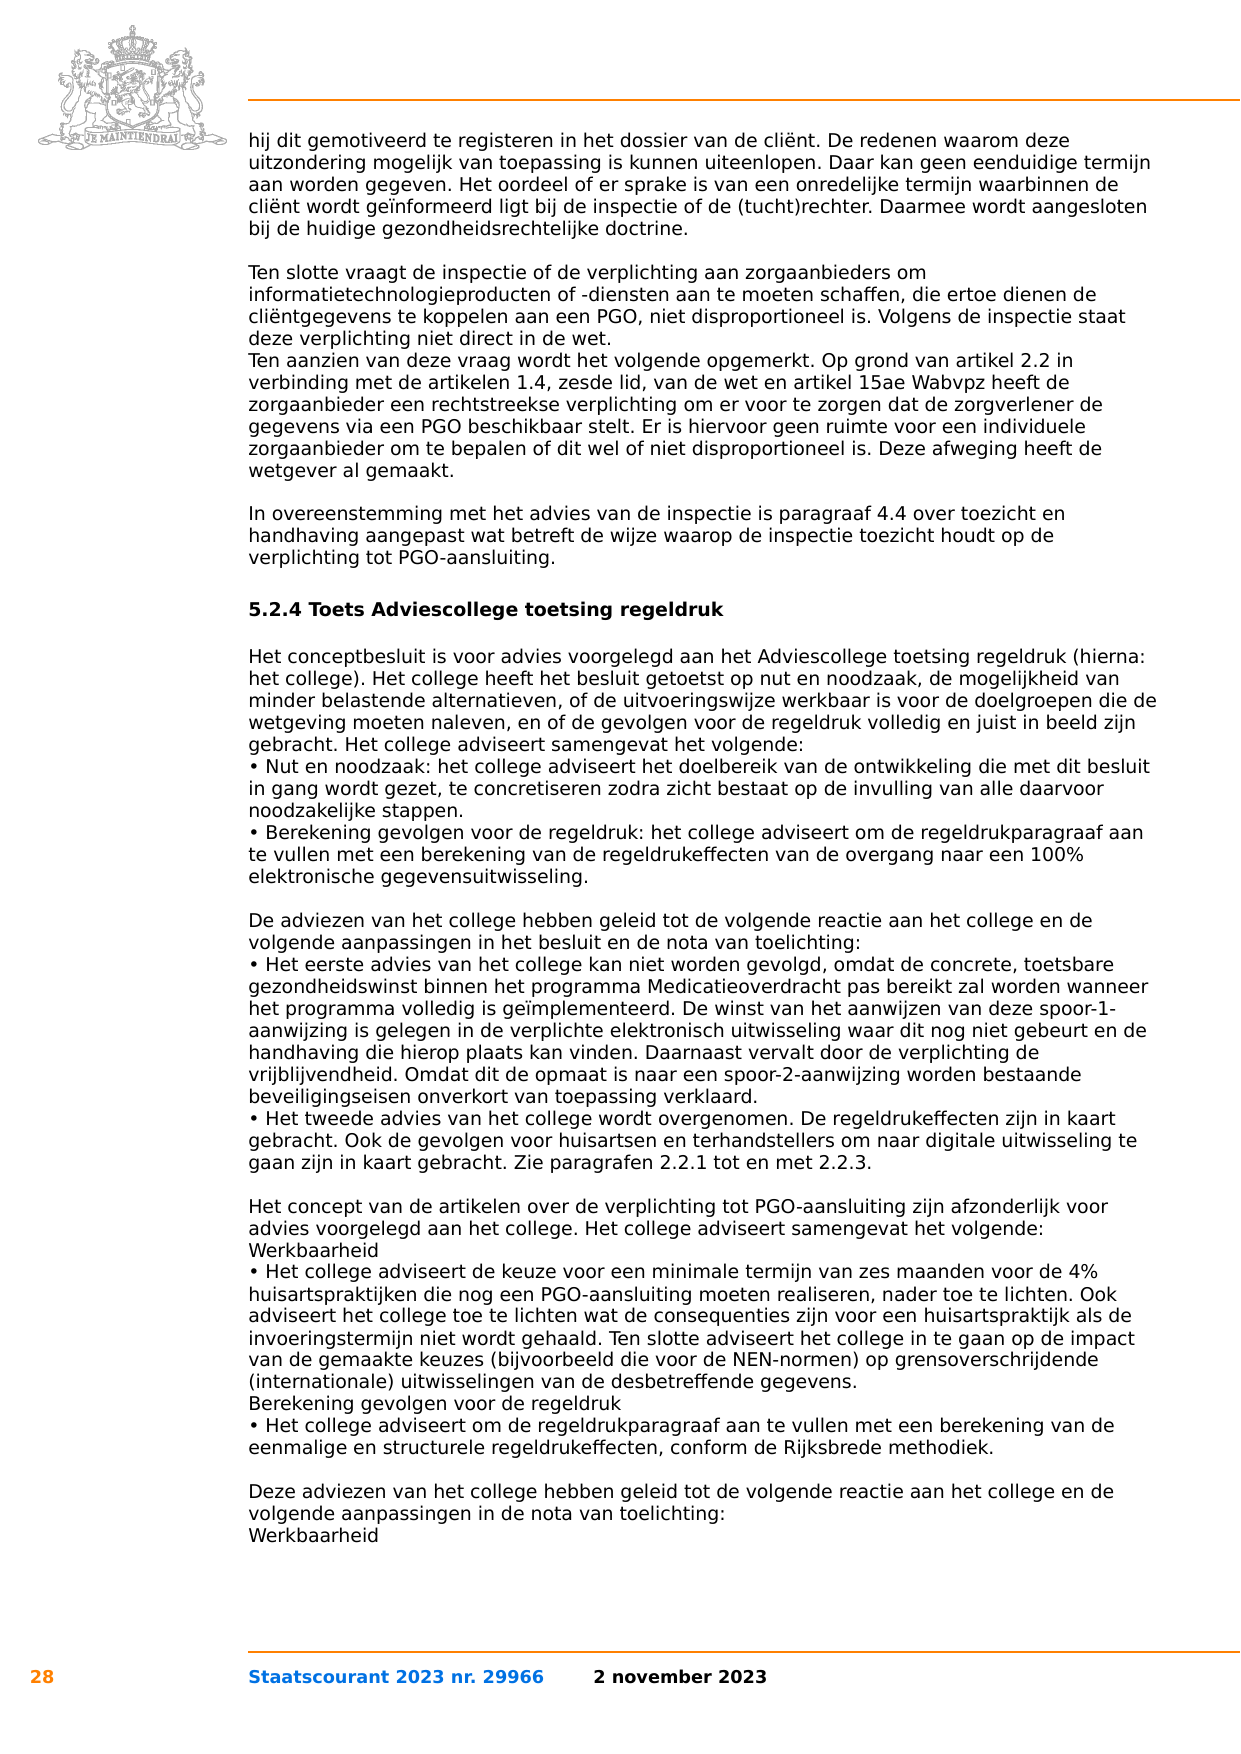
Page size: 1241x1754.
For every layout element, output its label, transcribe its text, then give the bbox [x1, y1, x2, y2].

text • Het college adviseert om de regeldrukparagraaf aan te vullen met een berekening van de eenmalige en structurele regeldrukeffecten, conform de Rijksbrede methodiek. [248, 1415, 1163, 1459]
text Ten slotte vraagt de inspectie of de verplichting aan zorgaanbieders om informatietechnologieproducten of -diensten aan te moeten schaffen, die ertoe dienen de cliëntgegevens te koppelen aan een PGO, niet disproportioneel is. Volgens de inspectie staat deze verplichting niet direct in de wet. [248, 262, 1163, 349]
text hij dit gemotiveerd te registeren in het dossier van de cliënt. De redenen waarom deze uitzondering mogelijk van toepassing is kunnen uiteenlopen. Daar kan geen eenduidige termijn aan worden gegeven. Het oordeel of er sprake is van een onredelijke termijn waarbinnen de cliënt wordt geïnformeerd ligt bij de inspectie of de (tucht)rechter. Daarmee wordt aangesloten bij de huidige gezondheidsrechtelijke doctrine. [248, 130, 1163, 240]
text Werkbaarheid [248, 1239, 1163, 1261]
text • Het tweede advies van het college wordt overgenomen. De regeldrukeffecten zijn in kaart gebracht. Ook de gevolgen voor huisartsen en terhandstellers om naar digitale uitwisseling te gaan zijn in kaart gebracht. Zie paragrafen 2.2.1 tot en met 2.2.3. [248, 1108, 1163, 1174]
text • Het eerste advies van het college kan niet worden gevolgd, omdat de concrete, toetsbare gezondheidswinst binnen het programma Medicatieoverdracht pas bereikt zal worden wanneer het programma volledig is geïmplementeerd. De winst van het aanwijzen van deze spoor-1-aanwijzing is gelegen in de verplichte elektronisch uitwisseling waar dit nog niet gebeurt en de handhaving die hierop plaats kan vinden. Daarnaast vervalt door de verplichting de vrijblijvendheid. Omdat dit de opmaat is naar een spoor-2-aanwijzing worden bestaande beveiligingseisen onverkort van toepassing verklaard. [248, 954, 1163, 1108]
text Ten aanzien van deze vraag wordt het volgende opgemerkt. Op grond van artikel 2.2 in verbinding met de artikelen 1.4, zesde lid, van de wet en artikel 15ae Wabvpz heeft de zorgaanbieder een rechtstreekse verplichting om er voor te zorgen dat de zorgverlener de gegevens via een PGO beschikbaar stelt. Er is hiervoor geen ruimte voor een individuele zorgaanbieder om te bepalen of dit wel of niet disproportioneel is. Deze afweging heeft de wetgever al gemaakt. [248, 349, 1163, 481]
text Berekening gevolgen voor de regeldruk [248, 1393, 1163, 1415]
text De adviezen van het college hebben geleid tot de volgende reactie aan het college en de volgende aanpassingen in het besluit en de nota van toelichting: [248, 910, 1163, 954]
subtitle 5.2.4 Toets Adviescollege toetsing regeldruk [248, 599, 1163, 621]
text • Berekening gevolgen voor de regeldruk: het college adviseert om de regeldrukparagraaf aan te vullen met een berekening van de regeldrukeffecten van de overgang naar een 100% elektronische gegevensuitwisseling. [248, 822, 1163, 888]
picture [38, 25, 227, 150]
text In overeenstemming met het advies van de inspectie is paragraaf 4.4 over toezicht en handhaving aangepast wat betreft de wijze waarop de inspectie toezicht houdt op de verplichting tot PGO-aansluiting. [248, 503, 1163, 569]
text • Nut en noodzaak: het college adviseert het doelbereik van de ontwikkeling die met dit besluit in gang wordt gezet, te concretiseren zodra zicht bestaat op de invulling van alle daarvoor noodzakelijke stappen. [248, 756, 1163, 822]
text Werkbaarheid [248, 1525, 1163, 1547]
text • Het college adviseert de keuze voor een minimale termijn van zes maanden voor de 4% huisartspraktijken die nog een PGO-aansluiting moeten realiseren, nader toe te lichten. Ook adviseert het college toe te lichten wat de consequenties zijn voor een huisartspraktijk als de invoeringstermijn niet wordt gehaald. Ten slotte adviseert het college in te gaan op de impact van de gemaakte keuzes (bijvoorbeeld die voor de NEN-normen) op grensoverschrijdende (internationale) uitwisselingen van de desbetreffende gegevens. [248, 1261, 1163, 1393]
text Het concept van de artikelen over de verplichting tot PGO-aansluiting zijn afzonderlijk voor advies voorgelegd aan het college. Het college adviseert samengevat het volgende: [248, 1196, 1163, 1239]
text Deze adviezen van het college hebben geleid tot de volgende reactie aan het college en de volgende aanpassingen in de nota van toelichting: [248, 1481, 1163, 1525]
text Het conceptbesluit is voor advies voorgelegd aan het Adviescollege toetsing regeldruk (hierna: het college). Het college heeft het besluit getoetst op nut en noodzaak, de mogelijkheid van minder belastende alternatieven, of de uitvoeringswijze werkbaar is voor de doelgroepen die de wetgeving moeten naleven, en of de gevolgen voor de regeldruk volledig en juist in beeld zijn gebracht. Het college adviseert samengevat het volgende: [248, 646, 1163, 756]
